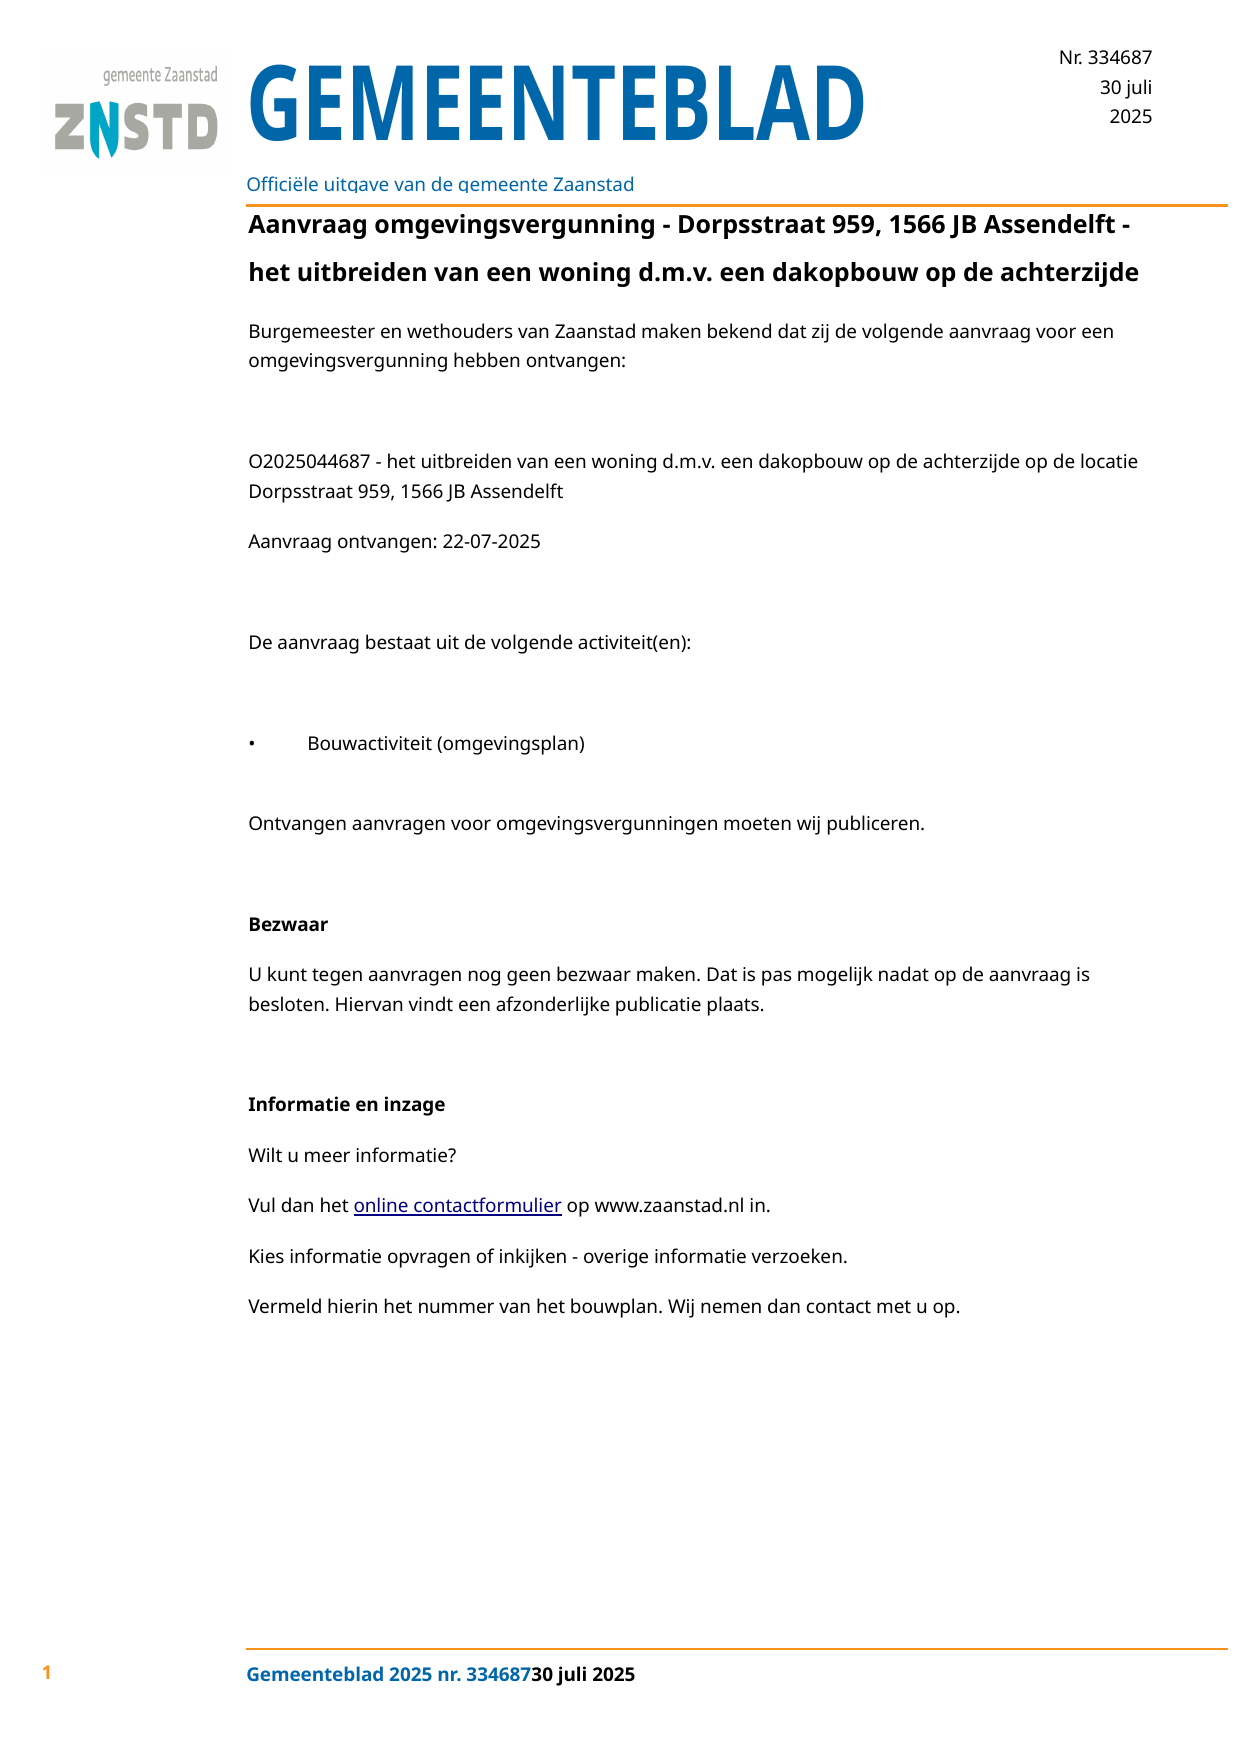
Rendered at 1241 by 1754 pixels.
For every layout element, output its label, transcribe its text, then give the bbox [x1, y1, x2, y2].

text Vermeld hierin het nummer van het bouwplan. Wij nemen dan contact met u op. [248, 1293, 1152, 1319]
picture [41, 47, 231, 172]
list Bouwactiviteit (omgevingsplan) [248, 730, 1152, 756]
text Aanvraag omgevingsvergunning - Dorpsstraat 959, 1566 JB Assendelft - het uitbreiden van een woning d.m.v. een dakopbouw op de achterzijde [248, 207, 1152, 288]
text Kies informatie opvragen of inkijken - overige informatie verzoeken. [248, 1243, 1152, 1269]
text Informatie en inzage [248, 1092, 1152, 1117]
text O2025044687 - het uitbreiden van een woning d.m.v. een dakopbouw op de achterzijde op de locatie Dorpsstraat 959, 1566 JB Assendelft [248, 448, 1152, 504]
text Vul dan het online contactformulier op www.zaanstad.nl in. [248, 1192, 1152, 1218]
text Bezwaar [248, 911, 1152, 937]
text Wilt u meer informatie? [248, 1142, 1152, 1168]
text De aanvraag bestaat uit de volgende activiteit(en): [248, 629, 1152, 655]
text U kunt tegen aanvragen nog geen bezwaar maken. Dat is pas mogelijk nadat op de aanvraag is besloten. Hiervan vindt een afzonderlijke publicatie plaats. [248, 961, 1152, 1017]
text Aanvraag ontvangen: 22-07-2025 [248, 528, 1152, 554]
text Ontvangen aanvragen voor omgevingsvergunningen moeten wij publiceren. [248, 810, 1152, 836]
text Burgemeester en wethouders van Zaanstad maken bekend dat zij de volgende aanvraag voor een omgevingsvergunning hebben ontvangen: [248, 318, 1152, 373]
